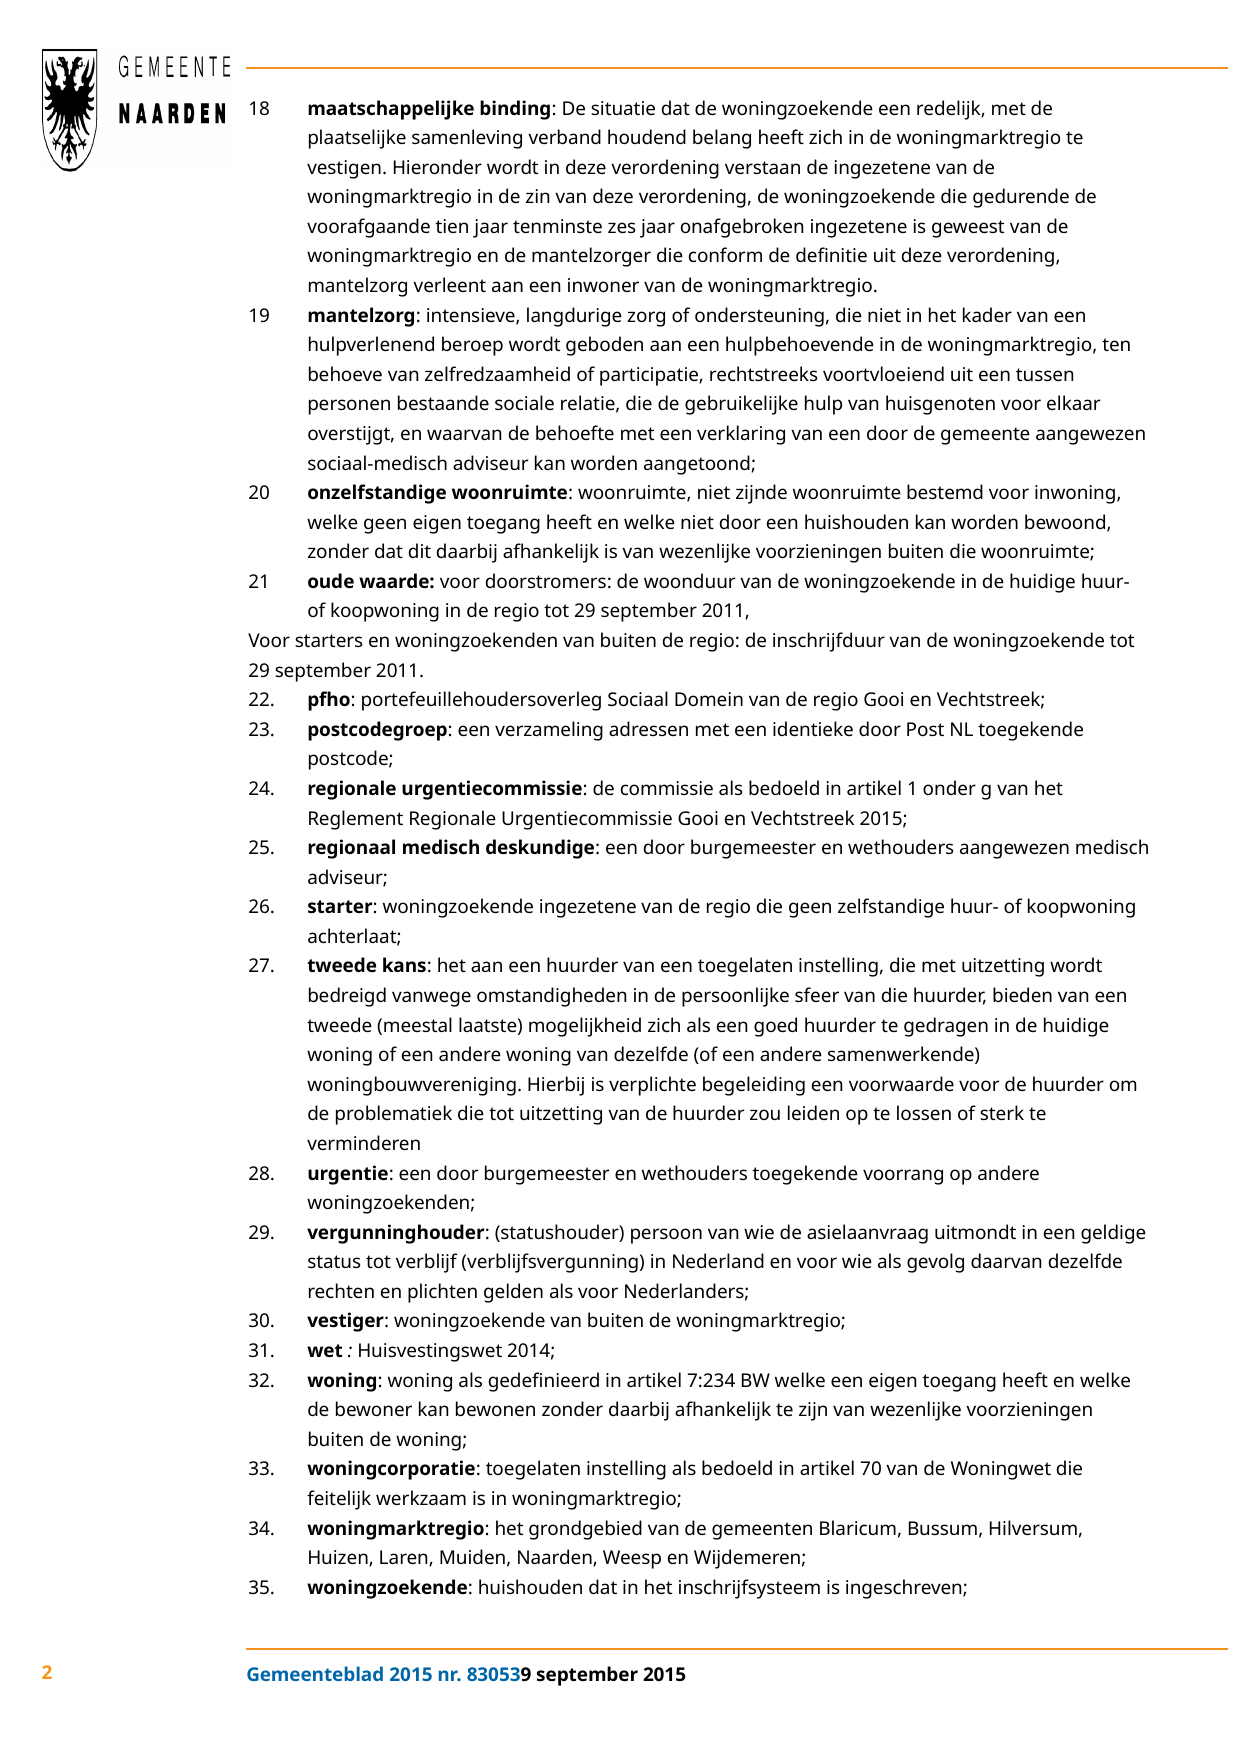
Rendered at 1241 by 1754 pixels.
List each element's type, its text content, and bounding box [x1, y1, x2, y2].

list onzelfstandige woonruimte: woonruimte, niet zijnde woonruimte bestemd voor inwoning, welke geen eigen toegang heeft en welke niet door een huishouden kan worden bewoond, zonder dat dit daarbij afhankelijk is van wezenlijke voorzieningen buiten die woonruimte; [248, 479, 1152, 564]
list tweede kans: het aan een huurder van een toegelaten instelling, die met uitzetting wordt bedreigd vanwege omstandigheden in de persoonlijke sfeer van die huurder, bieden van een tweede (meestal laatste) mogelijkheid zich als een goed huurder te gedragen in de huidige woning of een andere woning van dezelfde (of een andere samenwerkende) woningbouwvereniging. Hierbij is verplichte begeleiding een voorwaarde voor de huurder om de problematiek die tot uitzetting van de huurder zou leiden op te lossen of sterk te verminderen [248, 953, 1152, 1156]
list postcodegroep: een verzameling adressen met een identieke door Post NL toegekende postcode; [248, 716, 1152, 771]
list vergunninghouder: (statushouder) persoon van wie de asielaanvraag uitmondt in een geldige status tot verblijf (verblijfsvergunning) in Nederland en voor wie als gevolg daarvan dezelfde rechten en plichten gelden als voor Nederlanders; [248, 1219, 1152, 1304]
list woningzoekende: huishouden dat in het inschrijfsysteem is ingeschreven; [248, 1574, 1152, 1600]
list pfho: portefeuillehoudersoverleg Sociaal Domein van de regio Gooi en Vechtstreek; [248, 686, 1152, 712]
list maatschappelijke binding: De situatie dat de woningzoekende een redelijk, met de plaatselijke samenleving verband houdend belang heeft zich in de woningmarktregio te vestigen. Hieronder wordt in deze verordening verstaan de ingezetene van de woningmarktregio in de zin van deze verordening, de woningzoekende die gedurende de voorafgaande tien jaar tenminste zes jaar onafgebroken ingezetene is geweest van de woningmarktregio en de mantelzorger die conform de definitie uit deze verordening, mantelzorg verleent aan een inwoner van de woningmarktregio. [248, 95, 1152, 298]
text Voor starters en woningzoekenden van buiten de regio: de inschrijfduur van de woningzoekende tot 29 september 2011. [248, 627, 1152, 683]
list urgentie: een door burgemeester en wethouders toegekende voorrang op andere woningzoekenden; [248, 1160, 1152, 1215]
list regionale urgentiecommissie: de commissie als bedoeld in artikel 1 onder g van het Reglement Regionale Urgentiecommissie Gooi en Vechtstreek 2015; [248, 775, 1152, 831]
list oude waarde: voor doorstromers: de woonduur van de woningzoekende in de huidige huur- of koopwoning in de regio tot 29 september 2011, [248, 568, 1152, 623]
list mantelzorg: intensieve, langdurige zorg of ondersteuning, die niet in het kader van een hulpverlenend beroep wordt geboden aan een hulpbehoevende in de woningmarktregio, ten behoeve van zelfredzaamheid of participatie, rechtstreeks voortvloeiend uit een tussen personen bestaande sociale relatie, die de gebruikelijke hulp van huisgenoten voor elkaar overstijgt, en waarvan de behoefte met een verklaring van een door de gemeente aangewezen sociaal-medisch adviseur kan worden aangetoond; [248, 302, 1152, 476]
list woningcorporatie: toegelaten instelling als bedoeld in artikel 70 van de Woningwet die feitelijk werkzaam is in woningmarktregio; [248, 1456, 1152, 1511]
list woning: woning als gedefinieerd in artikel 7:234 BW welke een eigen toegang heeft en welke de bewoner kan bewonen zonder daarbij afhankelijk te zijn van wezenlijke voorzieningen buiten de woning; [248, 1367, 1152, 1452]
list woningmarktregio: het grondgebied van de gemeenten Blaricum, Bussum, Hilversum, Huizen, Laren, Muiden, Naarden, Weesp en Wijdemeren; [248, 1515, 1152, 1570]
list wet : Huisvestingswet 2014; [248, 1337, 1152, 1363]
picture [41, 47, 231, 172]
list starter: woningzoekende ingezetene van de regio die geen zelfstandige huur- of koopwoning achterlaat; [248, 893, 1152, 949]
list regionaal medisch deskundige: een door burgemeester en wethouders aangewezen medisch adviseur; [248, 834, 1152, 890]
list vestiger: woningzoekende van buiten de woningmarktregio; [248, 1308, 1152, 1333]
